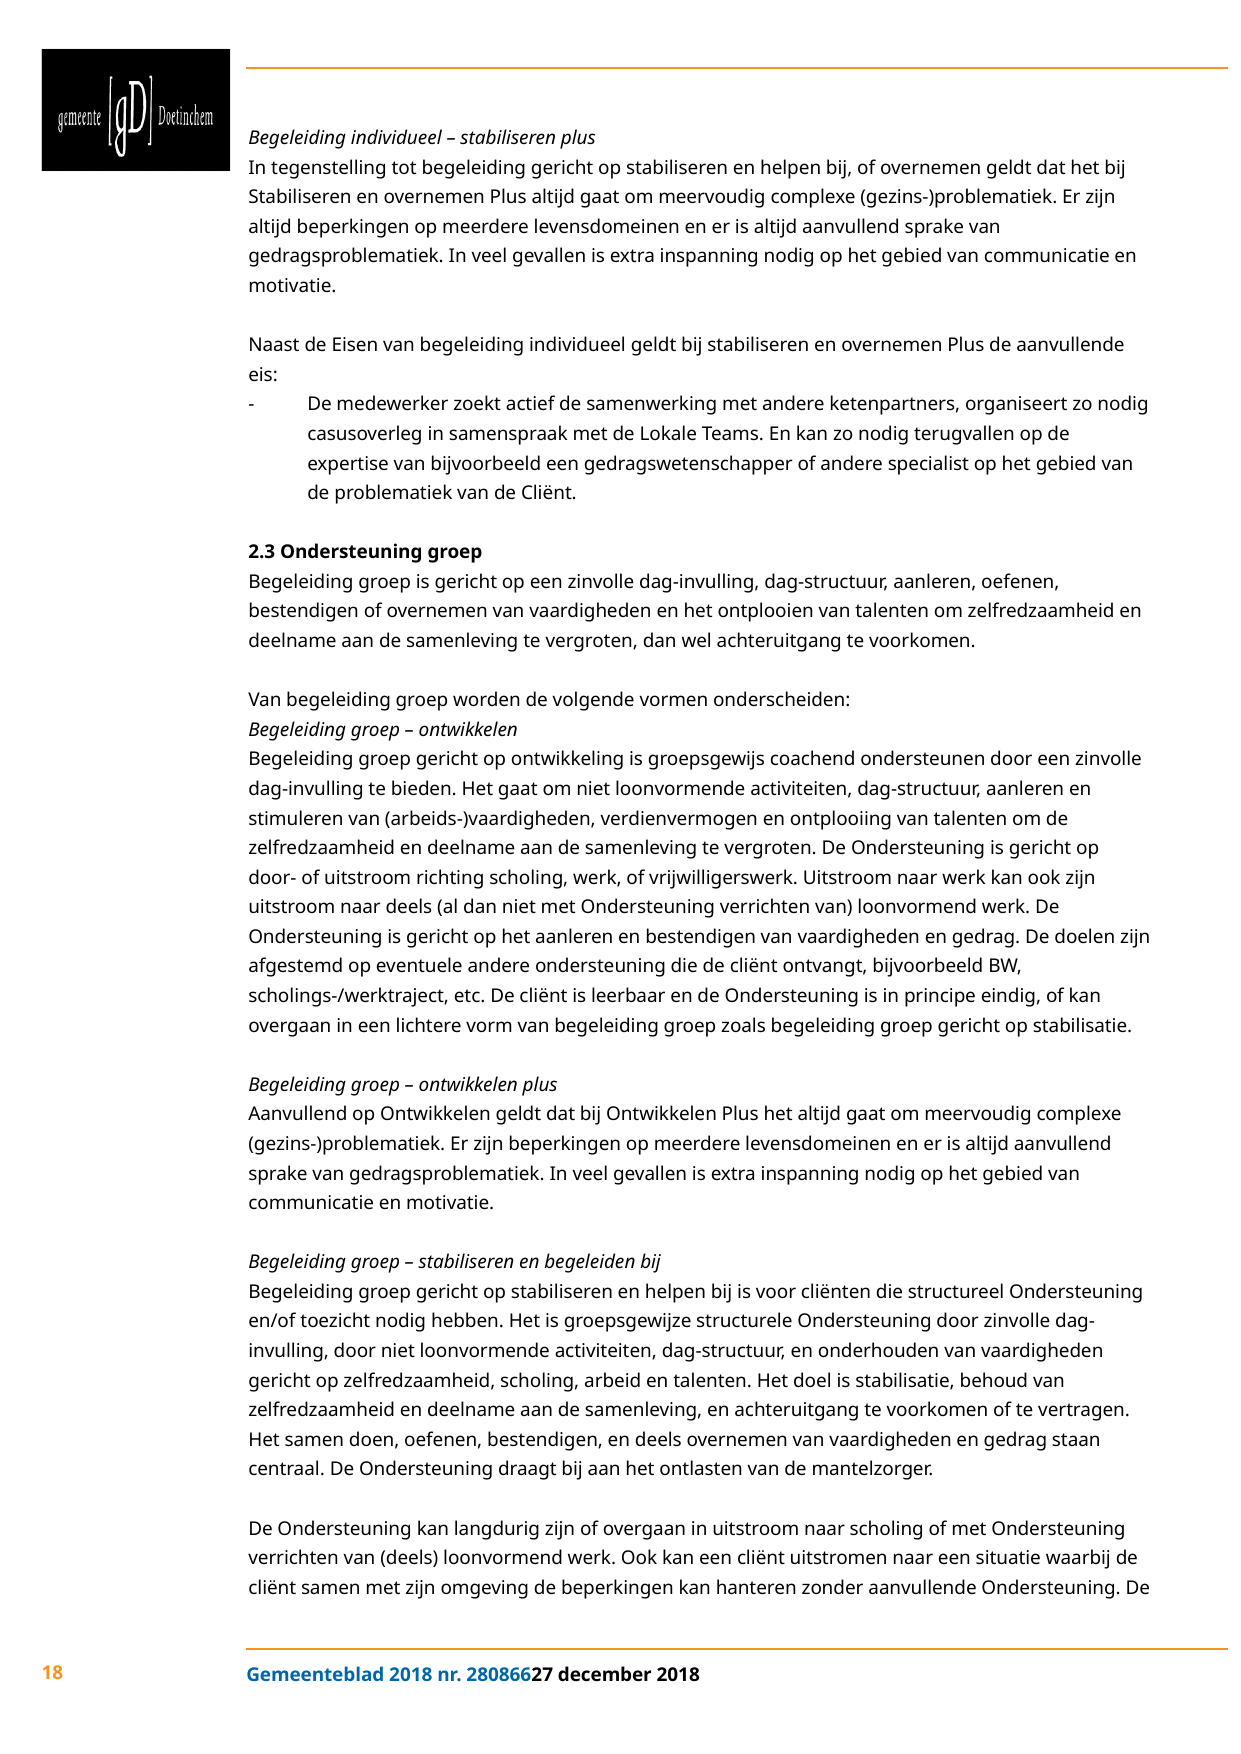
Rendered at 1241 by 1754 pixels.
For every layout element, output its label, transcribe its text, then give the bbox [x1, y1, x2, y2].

text Begeleiding individueel – stabiliseren plus [248, 124, 1152, 150]
list De medewerker zoekt actief de samenwerking met andere ketenpartners, organiseert zo nodig casusoverleg in samenspraak met de Lokale Teams. En kan zo nodig terugvallen op de expertise van bijvoorbeeld een gedragswetenschapper of andere specialist op het gebied van de problematiek van de Cliënt. [248, 391, 1152, 505]
text 2.3 Ondersteuning groep [248, 538, 1152, 564]
text Begeleiding groep – ontwikkelen [248, 716, 1152, 742]
text Begeleiding groep gericht op stabiliseren en helpen bij is voor cliënten die structureel Ondersteuning en/of toezicht nodig hebben. Het is groepsgewijze structurele Ondersteuning door zinvolle dag-invulling, door niet loonvormende activiteiten, dag-structuur, en onderhouden van vaardigheden gericht op zelfredzaamheid, scholing, arbeid en talenten. Het doel is stabilisatie, behoud van zelfredzaamheid en deelname aan de samenleving, en achteruitgang te voorkomen of te vertragen. Het samen doen, oefenen, bestendigen, en deels overnemen van vaardigheden en gedrag staan centraal. De Ondersteuning draagt bij aan het ontlasten van de mantelzorger. [248, 1278, 1152, 1481]
text In tegenstelling tot begeleiding gericht op stabiliseren en helpen bij, of overnemen geldt dat het bij Stabiliseren en overnemen Plus altijd gaat om meervoudig complexe (gezins-)problematiek. Er zijn altijd beperkingen op meerdere levensdomeinen en er is altijd aanvullend sprake van gedragsproblematiek. In veel gevallen is extra inspanning nodig op het gebied van communicatie en motivatie. [248, 154, 1152, 298]
text De Ondersteuning kan langdurig zijn of overgaan in uitstroom naar scholing of met Ondersteuning verrichten van (deels) loonvormend werk. Ook kan een cliënt uitstromen naar een situatie waarbij de cliënt samen met zijn omgeving de beperkingen kan hanteren zonder aanvullende Ondersteuning. De [248, 1515, 1152, 1600]
text Begeleiding groep – ontwikkelen plus [248, 1071, 1152, 1097]
picture [41, 47, 231, 172]
text Aanvullend op Ontwikkelen geldt dat bij Ontwikkelen Plus het altijd gaat om meervoudig complexe (gezins-)problematiek. Er zijn beperkingen op meerdere levensdomeinen en er is altijd aanvullend sprake van gedragsproblematiek. In veel gevallen is extra inspanning nodig op het gebied van communicatie en motivatie. [248, 1101, 1152, 1215]
text Naast de Eisen van begeleiding individueel geldt bij stabiliseren en overnemen Plus de aanvullende eis: [248, 331, 1152, 387]
text Van begeleiding groep worden de volgende vormen onderscheiden: [248, 686, 1152, 712]
text Begeleiding groep is gericht op een zinvolle dag-invulling, dag-structuur, aanleren, oefenen, bestendigen of overnemen van vaardigheden en het ontplooien van talenten om zelfredzaamheid en deelname aan de samenleving te vergroten, dan wel achteruitgang te voorkomen. [248, 568, 1152, 653]
text Begeleiding groep gericht op ontwikkeling is groepsgewijs coachend ondersteunen door een zinvolle dag-invulling te bieden. Het gaat om niet loonvormende activiteiten, dag-structuur, aanleren en stimuleren van (arbeids-)vaardigheden, verdienvermogen en ontplooiing van talenten om de zelfredzaamheid en deelname aan de samenleving te vergroten. De Ondersteuning is gericht op door- of uitstroom richting scholing, werk, of vrijwilligerswerk. Uitstroom naar werk kan ook zijn uitstroom naar deels (al dan niet met Ondersteuning verrichten van) loonvormend werk. De Ondersteuning is gericht op het aanleren en bestendigen van vaardigheden en gedrag. De doelen zijn afgestemd op eventuele andere ondersteuning die de cliënt ontvangt, bijvoorbeeld BW, scholings-/werktraject, etc. De cliënt is leerbaar en de Ondersteuning is in principe eindig, of kan overgaan in een lichtere vorm van begeleiding groep zoals begeleiding groep gericht op stabilisatie. [248, 746, 1152, 1038]
text Begeleiding groep – stabiliseren en begeleiden bij [248, 1248, 1152, 1274]
